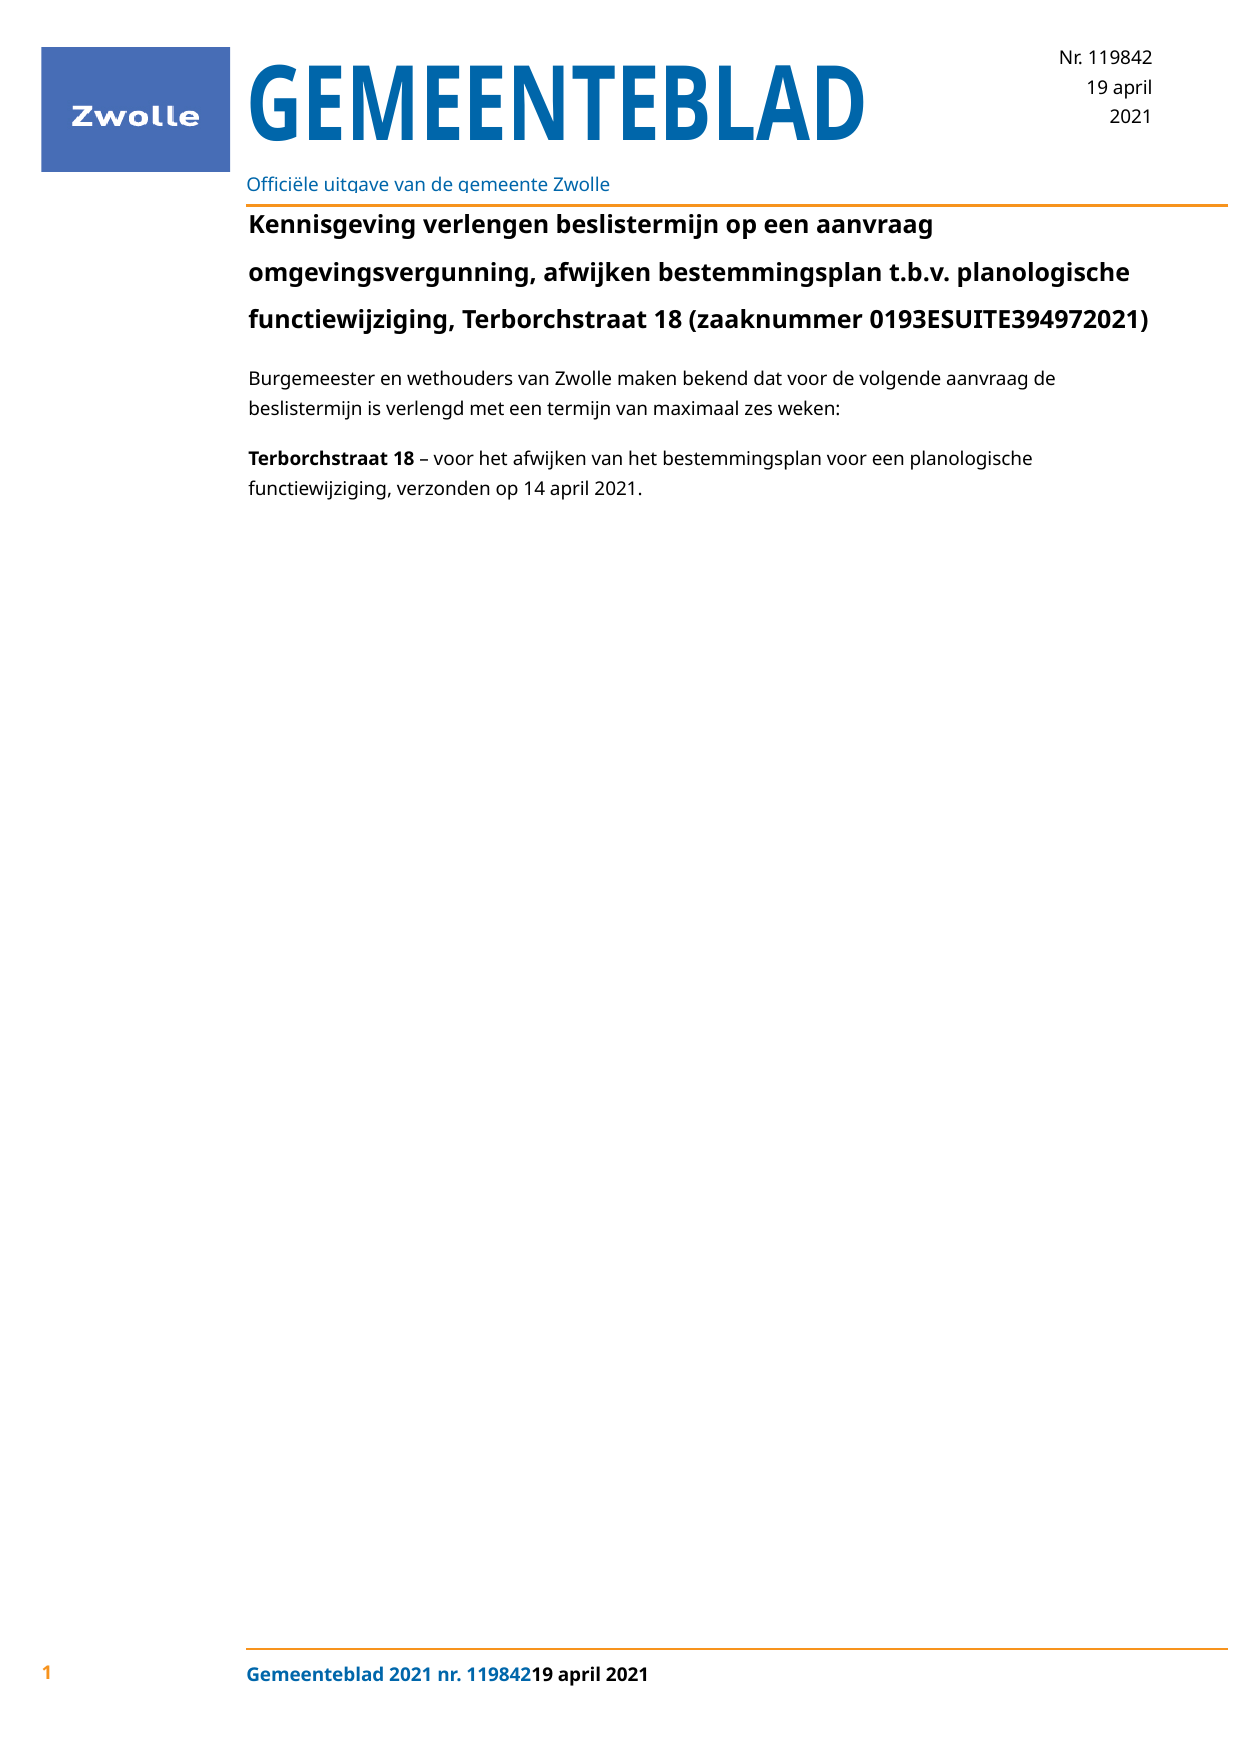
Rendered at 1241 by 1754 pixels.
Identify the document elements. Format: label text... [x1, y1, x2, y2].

picture [41, 47, 231, 172]
text Terborchstraat 18 – voor het afwijken van het bestemmingsplan voor een planologische functiewijziging, verzonden op 14 april 2021. [248, 446, 1152, 501]
text Kennisgeving verlengen beslistermijn op een aanvraag omgevingsvergunning, afwijken bestemmingsplan t.b.v. planologische functiewijziging, Terborchstraat 18 (zaaknummer 0193ESUITE394972021) [248, 207, 1152, 336]
text Burgemeester en wethouders van Zwolle maken bekend dat voor de volgende aanvraag de beslistermijn is verlengd met een termijn van maximaal zes weken: [248, 366, 1152, 421]
